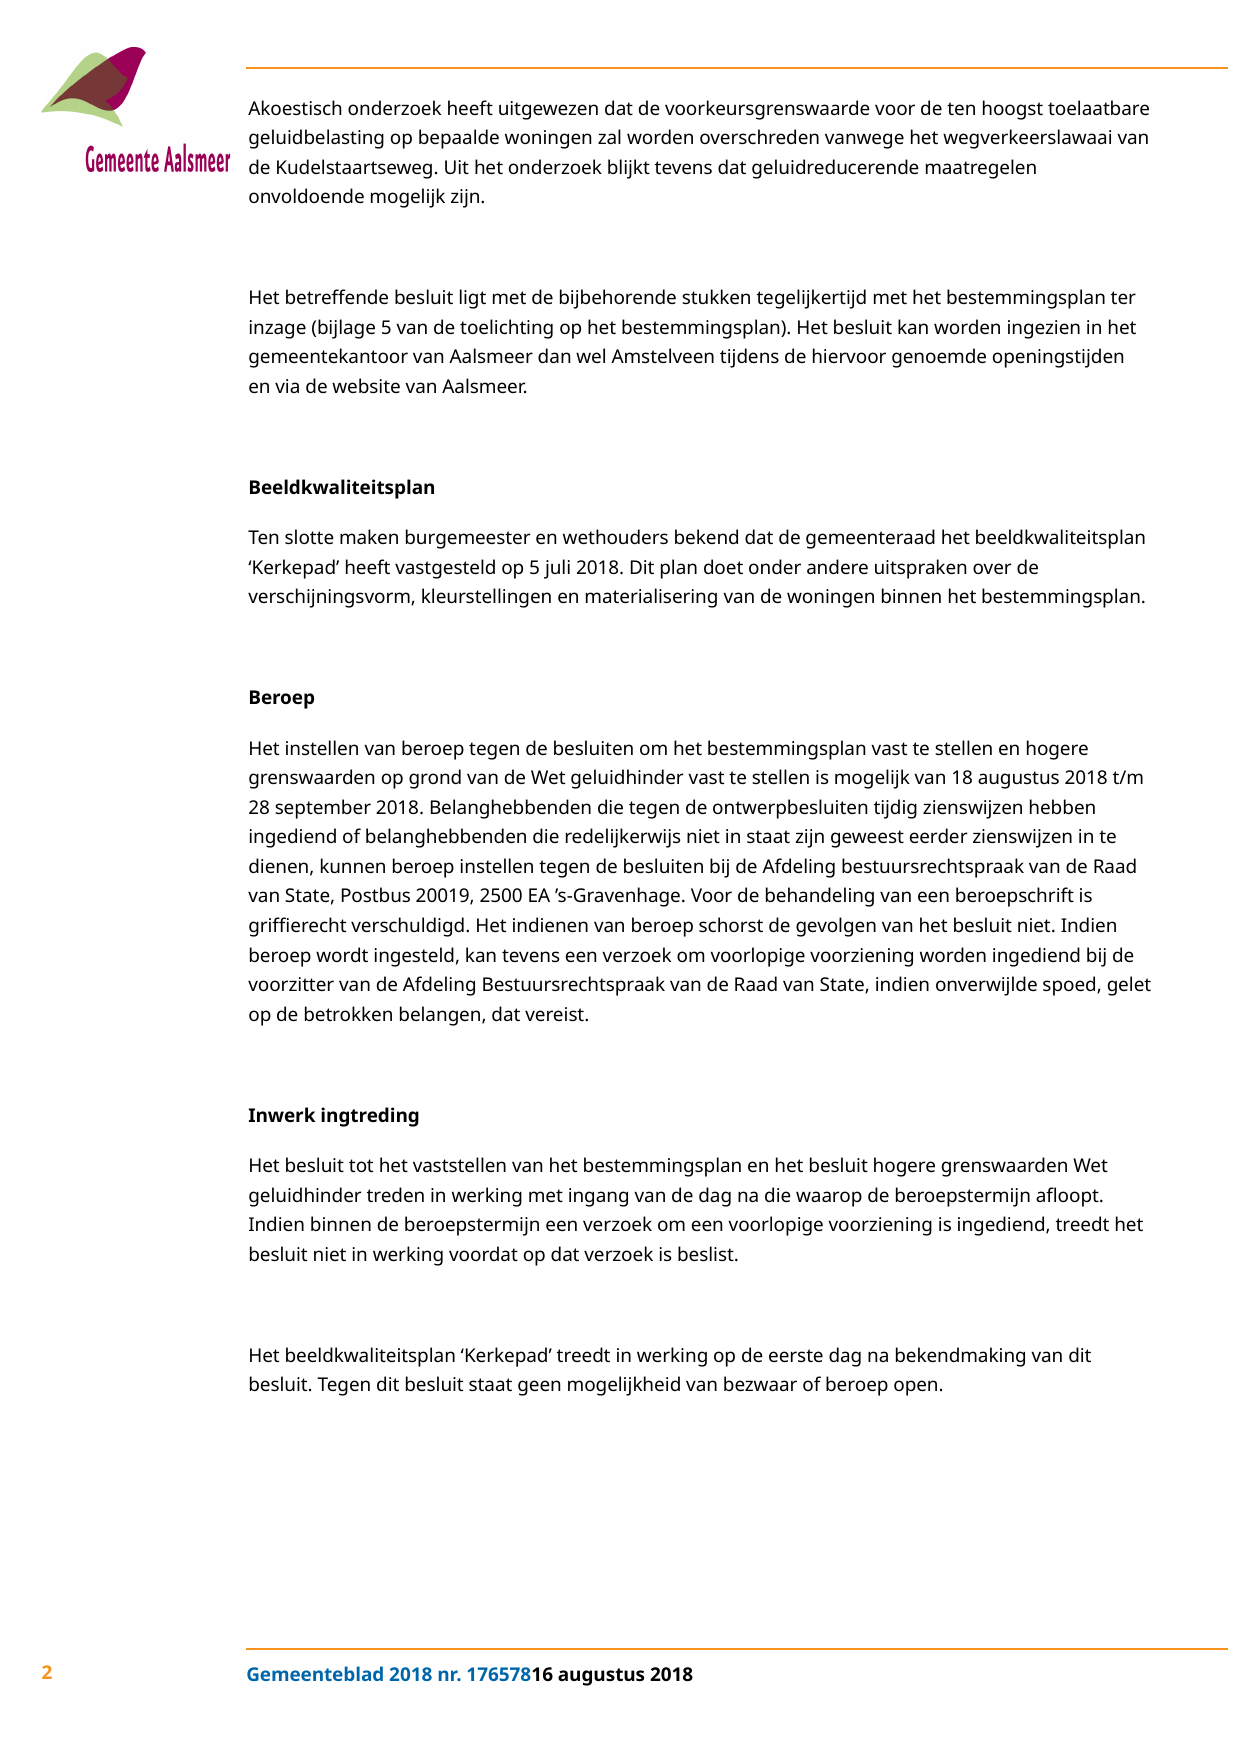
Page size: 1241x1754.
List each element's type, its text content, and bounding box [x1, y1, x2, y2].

text Het beeldkwaliteitsplan ‘Kerkepad’ treedt in werking op de eerste dag na bekendmaking van dit besluit. Tegen dit besluit staat geen mogelijkheid van bezwaar of beroep open. [248, 1342, 1152, 1397]
text Ten slotte maken burgemeester en wethouders bekend dat de gemeenteraad het beeldkwaliteitsplan ‘Kerkepad’ heeft vastgesteld op 5 juli 2018. Dit plan doet onder andere uitspraken over de verschijningsvorm, kleurstellingen en materialisering van de woningen binnen het bestemmingsplan. [248, 524, 1152, 609]
picture [41, 47, 231, 172]
text Het instellen van beroep tegen de besluiten om het bestemmingsplan vast te stellen en hogere grenswaarden op grond van de Wet geluidhinder vast te stellen is mogelijk van 18 augustus 2018 t/m 28 september 2018. Belanghebbenden die tegen de ontwerpbesluiten tijdig zienswijzen hebben ingediend of belanghebbenden die redelijkerwijs niet in staat zijn geweest eerder zienswijzen in te dienen, kunnen beroep instellen tegen de besluiten bij de Afdeling bestuursrechtspraak van de Raad van State, Postbus 20019, 2500 EA ’s-Gravenhage. Voor de behandeling van een beroepschrift is griffierecht verschuldigd. Het indienen van beroep schorst de gevolgen van het besluit niet. Indien beroep wordt ingesteld, kan tevens een verzoek om voorlopige voorziening worden ingediend bij de voorzitter van de Afdeling Bestuursrechtspraak van de Raad van State, indien onverwijlde spoed, gelet op de betrokken belangen, dat vereist. [248, 735, 1152, 1027]
text Beroep [248, 684, 1152, 710]
text Akoestisch onderzoek heeft uitgewezen dat de voorkeursgrenswaarde voor de ten hoogst toelaatbare geluidbelasting op bepaalde woningen zal worden overschreden vanwege het wegverkeerslawaai van de Kudelstaartseweg. Uit het onderzoek blijkt tevens dat geluidreducerende maatregelen onvoldoende mogelijk zijn. [248, 95, 1152, 209]
text Het betreffende besluit ligt met de bijbehorende stukken tegelijkertijd met het bestemmingsplan ter inzage (bijlage 5 van de toelichting op het bestemmingsplan). Het besluit kan worden ingezien in het gemeentekantoor van Aalsmeer dan wel Amstelveen tijdens de hiervoor genoemde openingstijden en via de website van Aalsmeer. [248, 284, 1152, 399]
text Inwerk ingtreding [248, 1102, 1152, 1128]
text Het besluit tot het vaststellen van het bestemmingsplan en het besluit hogere grenswaarden Wet geluidhinder treden in werking met ingang van de dag na die waarop de beroepstermijn afloopt. Indien binnen de beroepstermijn een verzoek om een voorlopige voorziening is ingediend, treedt het besluit niet in werking voordat op dat verzoek is beslist. [248, 1152, 1152, 1267]
text Beeldkwaliteitsplan [248, 474, 1152, 500]
